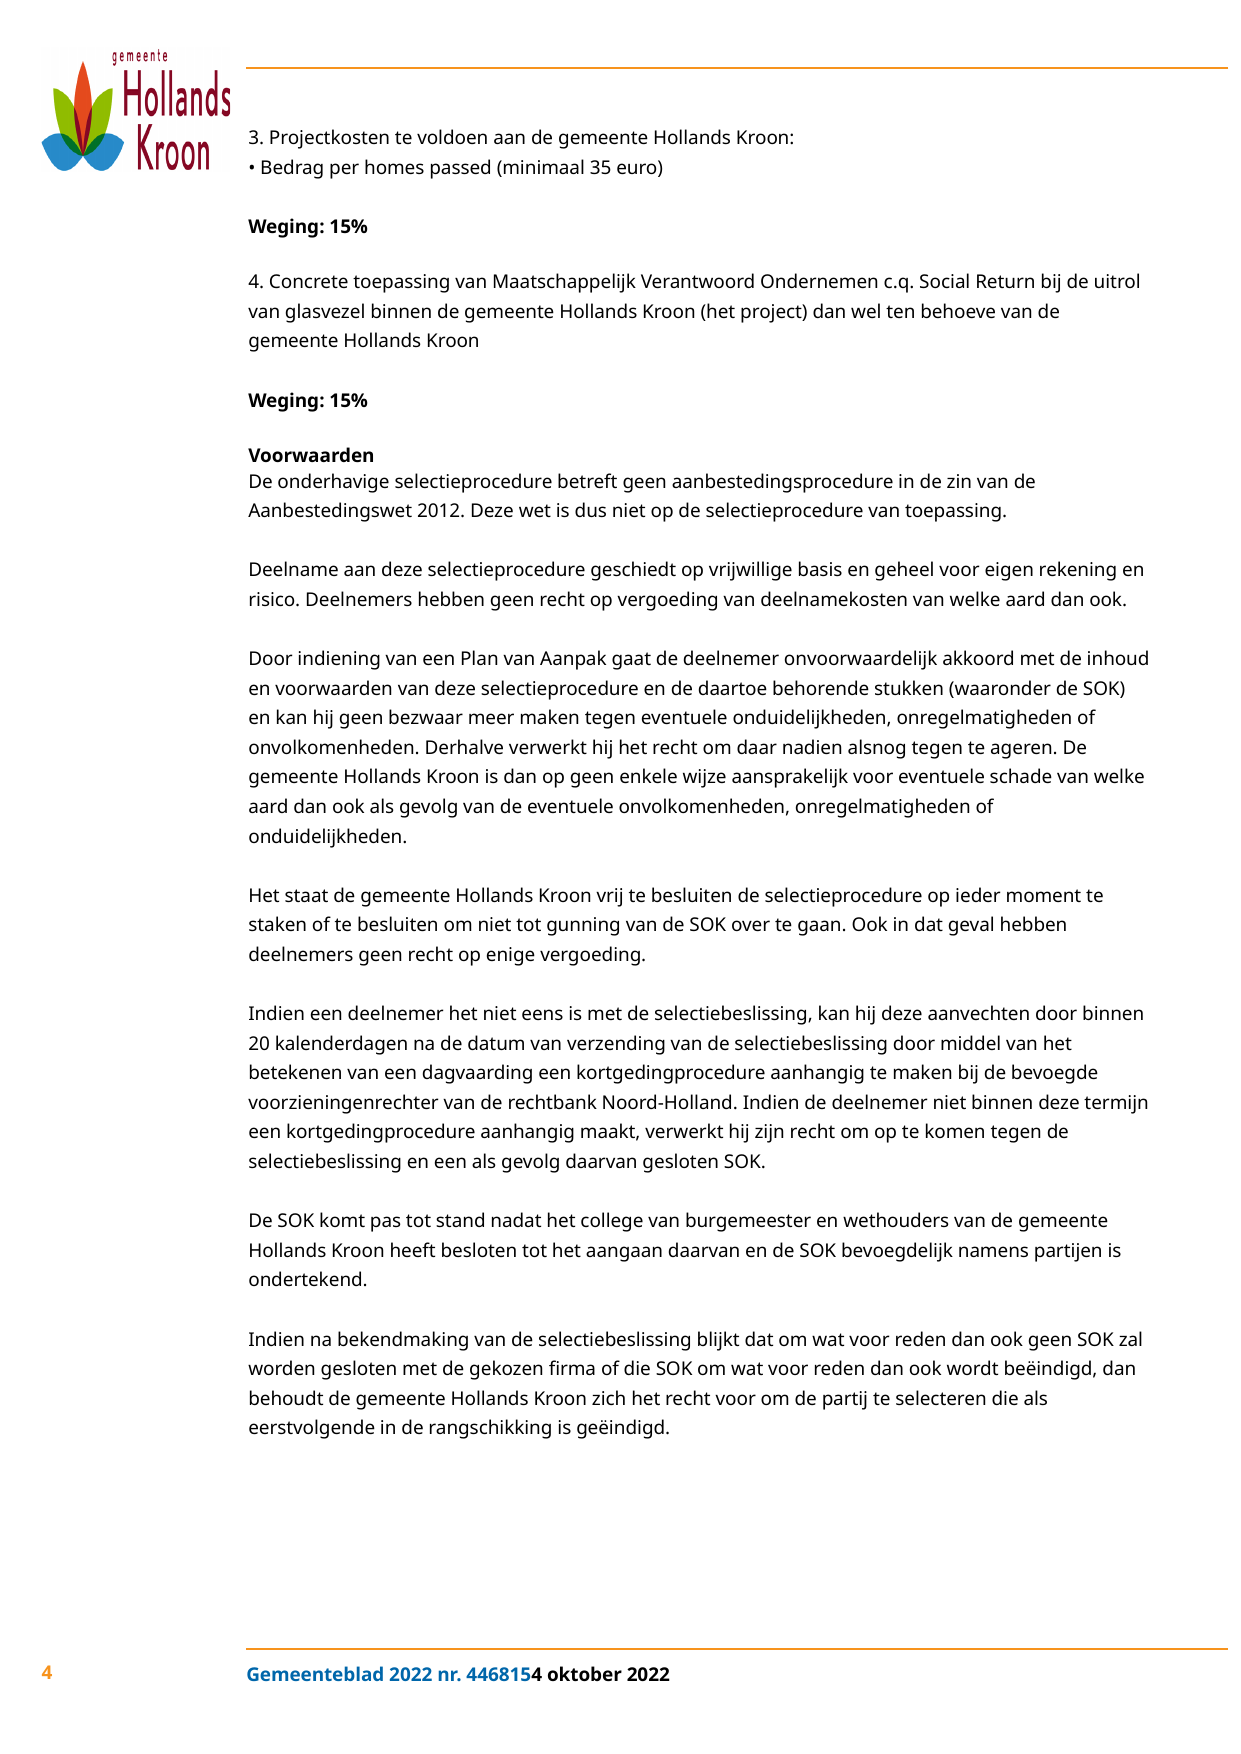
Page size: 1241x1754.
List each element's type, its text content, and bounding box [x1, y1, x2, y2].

text Indien een deelnemer het niet eens is met de selectiebeslissing, kan hij deze aanvechten door binnen 20 kalenderdagen na de datum van verzending van de selectiebeslissing door middel van het betekenen van een dagvaarding een kortgedingprocedure aanhangig te maken bij de bevoegde voorzieningenrechter van de rechtbank Noord-Holland. Indien de deelnemer niet binnen deze termijn een kortgedingprocedure aanhangig maakt, verwerkt hij zijn recht om op te komen tegen de selectiebeslissing en een als gevolg daarvan gesloten SOK. [248, 1000, 1152, 1174]
text De SOK komt pas tot stand nadat het college van burgemeester en wethouders van de gemeente Hollands Kroon heeft besloten tot het aangaan daarvan en de SOK bevoegdelijk namens partijen is ondertekend. [248, 1207, 1152, 1292]
text Door indiening van een Plan van Aanpak gaat de deelnemer onvoorwaardelijk akkoord met de inhoud en voorwaarden van deze selectieprocedure en de daartoe behorende stukken (waaronder de SOK) en kan hij geen bezwaar meer maken tegen eventuele onduidelijkheden, onregelmatigheden of onvolkomenheden. Derhalve verwerkt hij het recht om daar nadien alsnog tegen te ageren. De gemeente Hollands Kroon is dan op geen enkele wijze aansprakelijk voor eventuele schade van welke aard dan ook als gevolg van de eventuele onvolkomenheden, onregelmatigheden of onduidelijkheden. [248, 645, 1152, 848]
text 4. Concrete toepassing van Maatschappelijk Verantwoord Ondernemen c.q. Social Return bij de uitrol van glasvezel binnen de gemeente Hollands Kroon (het project) dan wel ten behoeve van de gemeente Hollands Kroon [248, 268, 1152, 353]
text • Bedrag per homes passed (minimaal 35 euro) [248, 154, 1152, 180]
text Het staat de gemeente Hollands Kroon vrij te besluiten de selectieprocedure op ieder moment te staken of te besluiten om niet tot gunning van de SOK over te gaan. Ook in dat geval hebben deelnemers geen recht op enige vergoeding. [248, 882, 1152, 967]
text Weging: 15% [248, 213, 1152, 239]
text Voorwaarden [248, 442, 1152, 468]
text Weging: 15% [248, 387, 1152, 412]
text 3. Projectkosten te voldoen aan de gemeente Hollands Kroon: [248, 124, 1152, 150]
picture [41, 47, 231, 172]
text De onderhavige selectieprocedure betreft geen aanbestedingsprocedure in de zin van de Aanbestedingswet 2012. Deze wet is dus niet op de selectieprocedure van toepassing. [248, 468, 1152, 523]
text Indien na bekendmaking van de selectiebeslissing blijkt dat om wat voor reden dan ook geen SOK zal worden gesloten met de gekozen firma of die SOK om wat voor reden dan ook wordt beëindigd, dan behoudt de gemeente Hollands Kroon zich het recht voor om de partij te selecteren die als eerstvolgende in de rangschikking is geëindigd. [248, 1326, 1152, 1440]
text Deelname aan deze selectieprocedure geschiedt op vrijwillige basis en geheel voor eigen rekening en risico. Deelnemers hebben geen recht op vergoeding van deelnamekosten van welke aard dan ook. [248, 557, 1152, 612]
